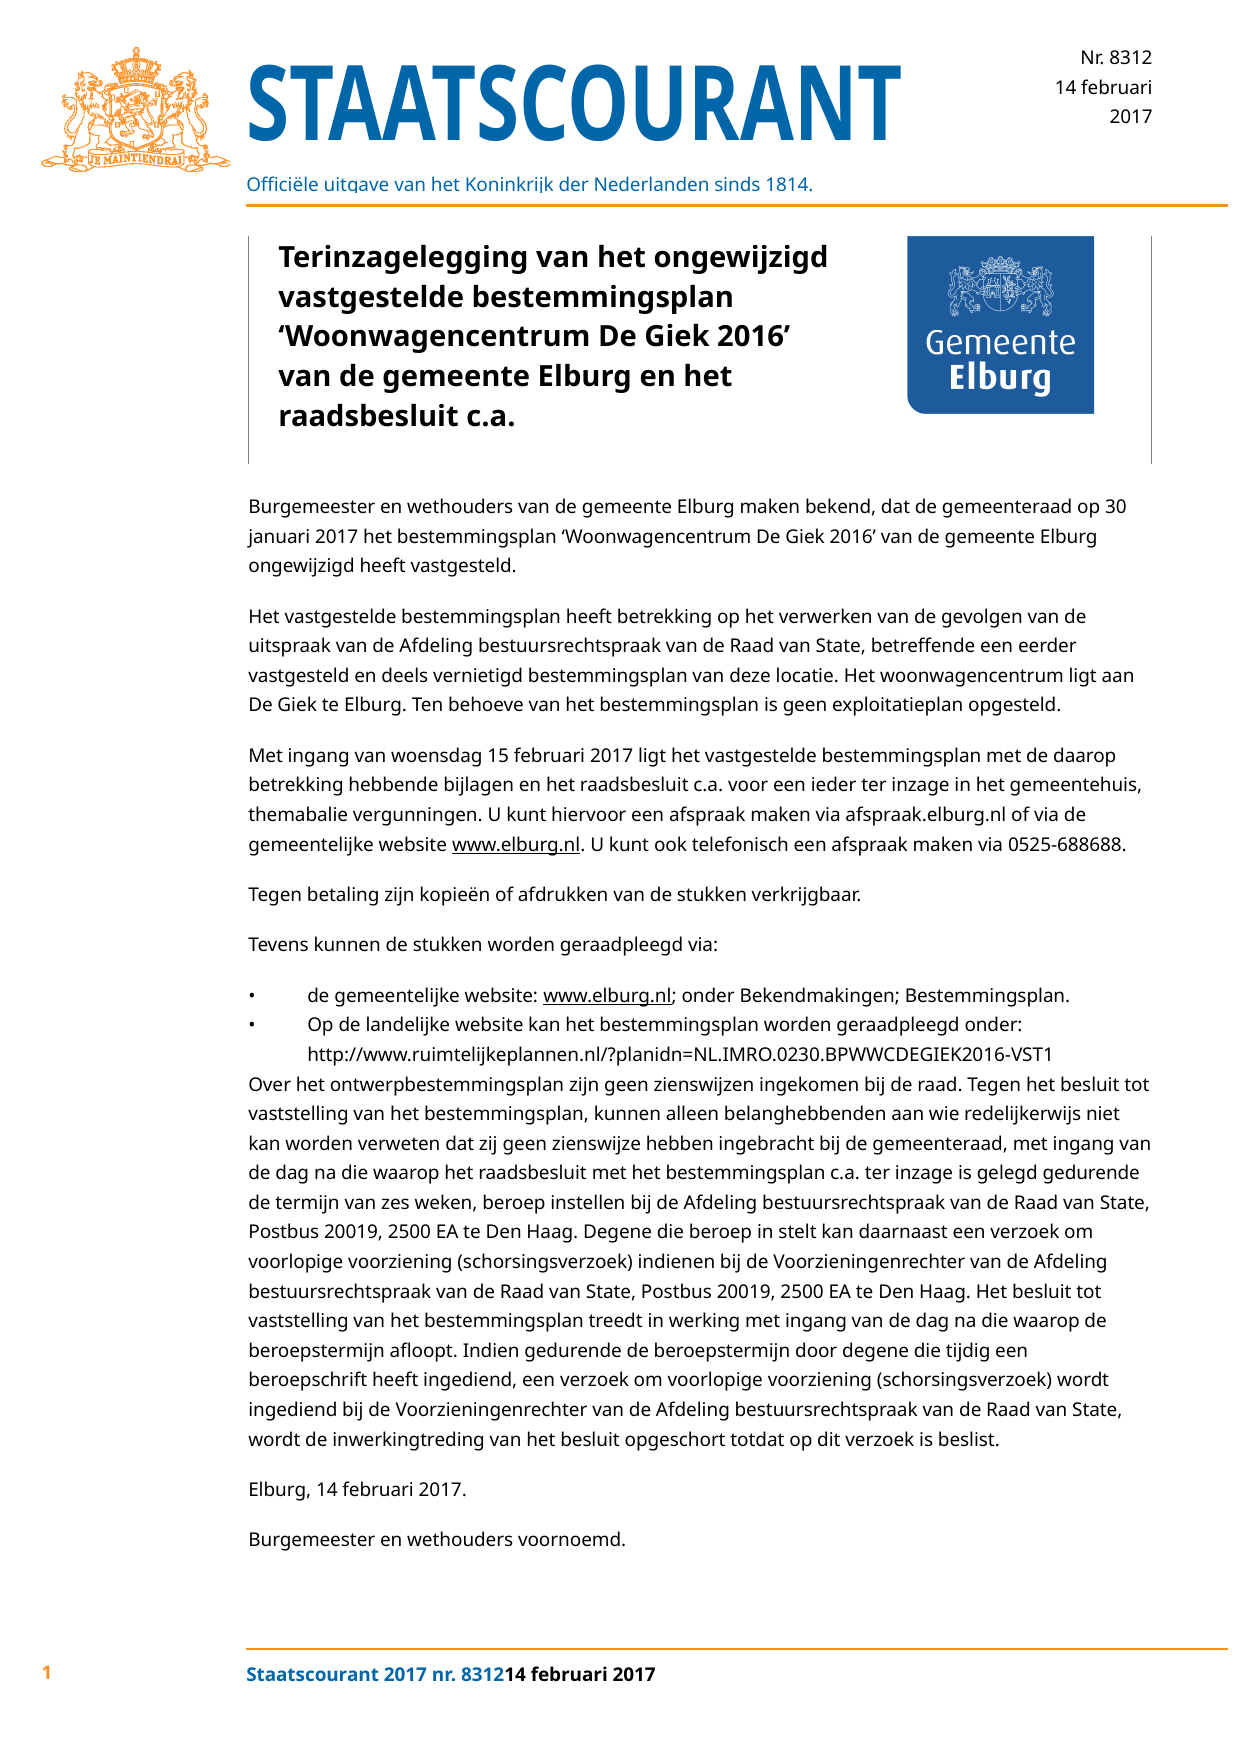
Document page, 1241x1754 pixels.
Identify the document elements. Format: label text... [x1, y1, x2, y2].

text Burgemeester en wethouders voornoemd. [248, 1527, 1152, 1552]
text Over het ontwerpbestemmingsplan zijn geen zienswijzen ingekomen bij de raad. Tegen het besluit tot vaststelling van het bestemmingsplan, kunnen alleen belanghebbenden aan wie redelijkerwijs niet kan worden verweten dat zij geen zienswijze hebben ingebracht bij de gemeenteraad, met ingang van de dag na die waarop het raadsbesluit met het bestemmingsplan c.a. ter inzage is gelegd gedurende de termijn van zes weken, beroep instellen bij de Afdeling bestuursrechtspraak van de Raad van State, Postbus 20019, 2500 EA te Den Haag. Degene die beroep in stelt kan daarnaast een verzoek om voorlopige voorziening (schorsingsverzoek) indienen bij de Voorzieningenrechter van de Afdeling bestuursrechtspraak van de Raad van State, Postbus 20019, 2500 EA te Den Haag. Het besluit tot vaststelling van het bestemmingsplan treedt in werking met ingang van de dag na die waarop de beroepstermijn afloopt. Indien gedurende de beroepstermijn door degene die tijdig een beroepschrift heeft ingediend, een verzoek om voorlopige voorziening (schorsingsverzoek) wordt ingediend bij de Voorzieningenrechter van de Afdeling bestuursrechtspraak van de Raad van State, wordt de inwerkingtreding van het besluit opgeschort totdat op dit verzoek is beslist. [248, 1071, 1152, 1452]
picture [41, 47, 231, 172]
list de gemeentelijke website: www.elburg.nl; onder Bekendmakingen; Bestemmingsplan. [248, 982, 1152, 1008]
table_header Terinzagelegging van het ongewijzigd vastgestelde bestemmingsplan ‘Woonwagencentrum De Giek 2016’ van de gemeente Elburg en het raadsbesluit c.a. [249, 236, 850, 464]
text Tevens kunnen de stukken worden geraadpleegd via: [248, 932, 1152, 957]
text Elburg, 14 februari 2017. [248, 1476, 1152, 1502]
text Met ingang van woensdag 15 februari 2017 ligt het vastgestelde bestemmingsplan met de daarop betrekking hebbende bijlagen en het raadsbesluit c.a. voor een ieder ter inzage in het gemeentehuis, themabalie vergunningen. U kunt hiervoor een afspraak maken via afspraak.elburg.nl of via de gemeentelijke website www.elburg.nl. U kunt ook telefonisch een afspraak maken via 0525-688688. [248, 742, 1152, 857]
list Op de landelijke website kan het bestemmingsplan worden geraadpleegd onder: http://www.ruimtelijkeplannen.nl/?planidn=NL.IMRO.0230.BPWWCDEGIEK2016-VST1 [248, 1012, 1152, 1067]
table_header [850, 236, 907, 413]
text Tegen betaling zijn kopieën of afdrukken van de stukken verkrijgbaar. [248, 881, 1152, 907]
table_header [1095, 236, 1151, 413]
table_header [850, 414, 1151, 464]
text Het vastgestelde bestemmingsplan heeft betrekking op het verwerken van de gevolgen van de uitspraak van de Afdeling bestuursrechtspraak van de Raad van State, betreffende een eerder vastgesteld en deels vernietigd bestemmingsplan van deze locatie. Het woonwagencentrum ligt aan De Giek te Elburg. Ten behoeve van het bestemmingsplan is geen exploitatieplan opgesteld. [248, 603, 1152, 717]
picture [907, 236, 1095, 414]
text Burgemeester en wethouders van de gemeente Elburg maken bekend, dat de gemeenteraad op 30 januari 2017 het bestemmingsplan ‘Woonwagencentrum De Giek 2016’ van de gemeente Elburg ongewijzigd heeft vastgesteld. [248, 493, 1152, 578]
